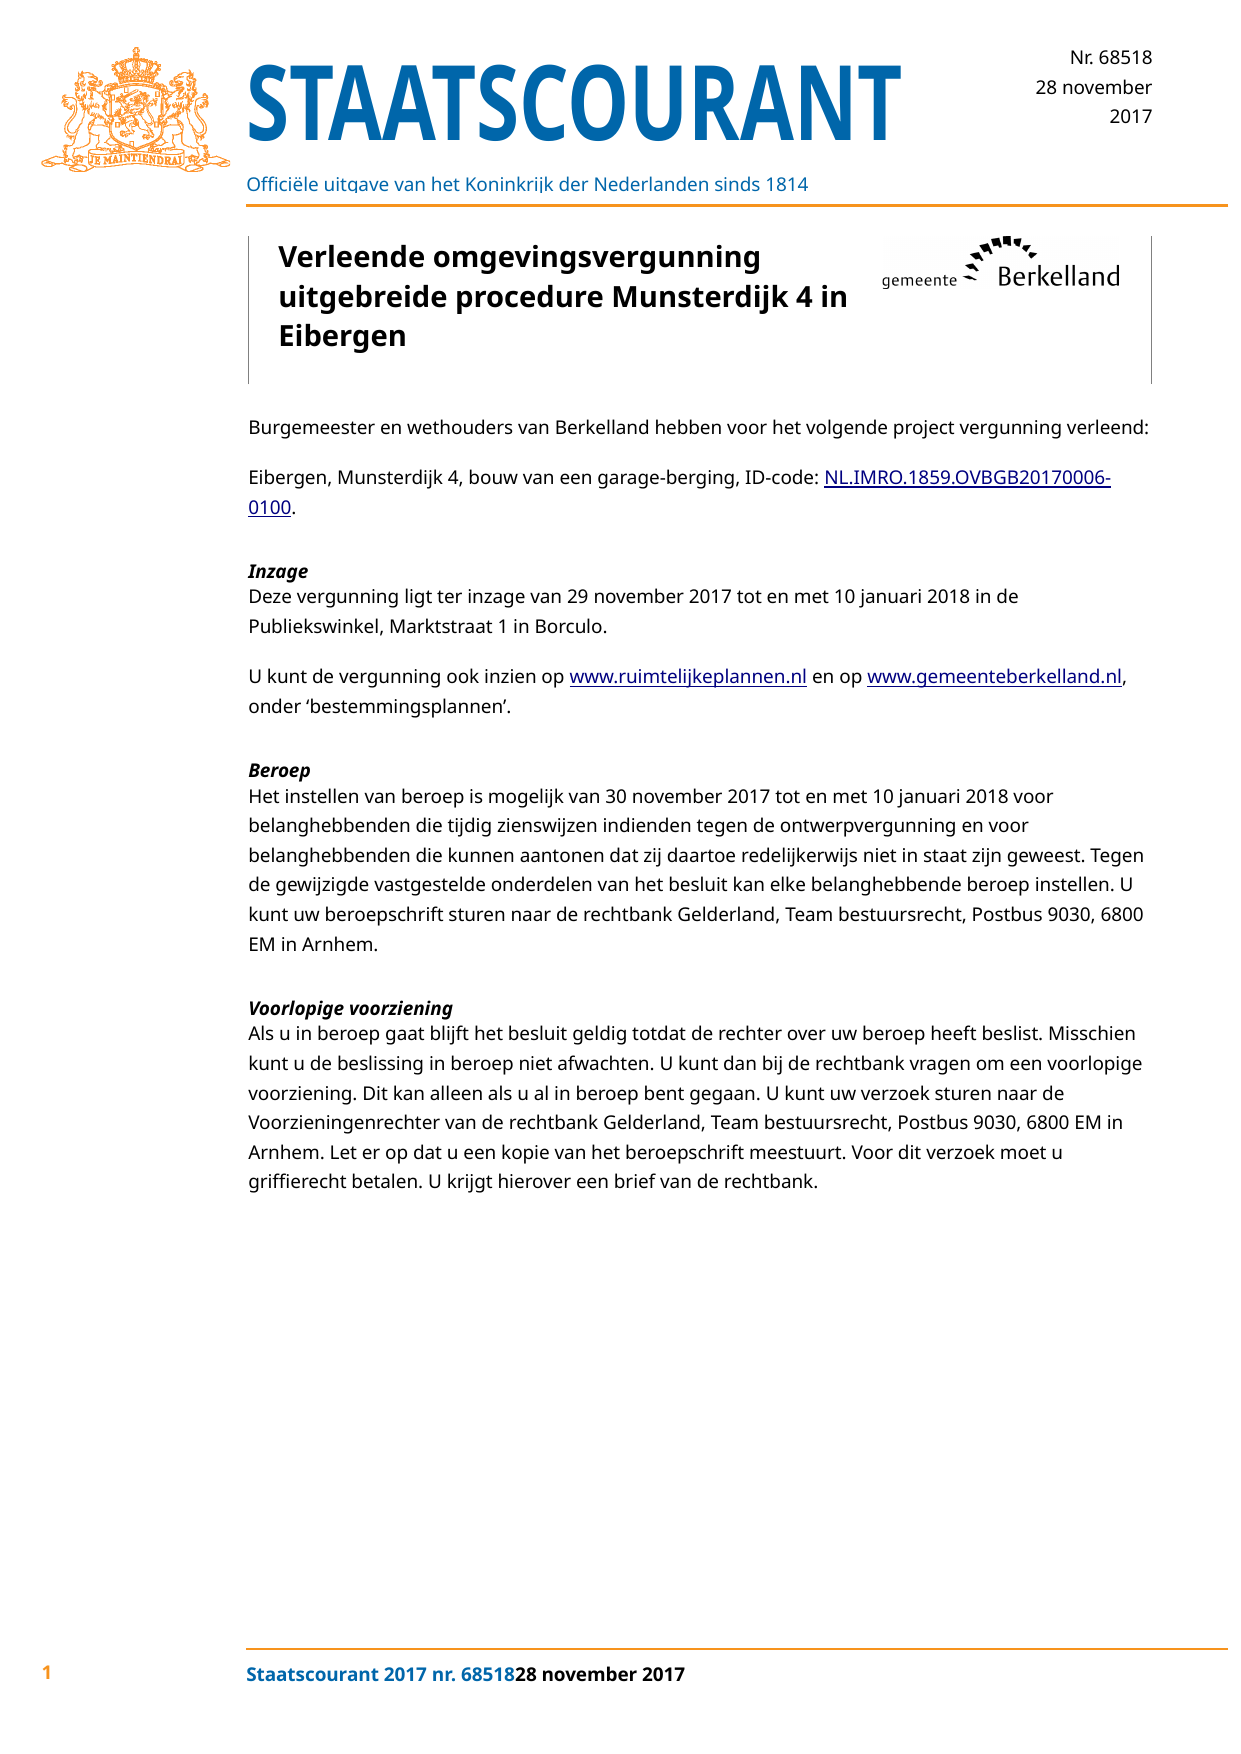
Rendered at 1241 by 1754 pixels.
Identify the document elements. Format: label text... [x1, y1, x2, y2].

table_header Verleende omgevingsvergunning uitgebreide procedure Munsterdijk 4 in Eibergen [249, 236, 850, 384]
picture [882, 236, 1119, 289]
text Eibergen, Munsterdijk 4, bouw van een garage-berging, ID-code: NL.IMRO.1859.OVBGB20170006-0100. [248, 464, 1152, 520]
text Deze vergunning ligt ter inzage van 29 november 2017 tot en met 10 januari 2018 in de Publiekswinkel, Marktstraat 1 in Borculo. [248, 584, 1152, 639]
picture [41, 47, 231, 172]
table_header [850, 236, 1151, 384]
text Inzage [248, 558, 1152, 584]
text Burgemeester en wethouders van Berkelland hebben voor het volgende project vergunning verleend: [248, 414, 1152, 440]
text Voorlopige voorziening [248, 995, 1152, 1021]
text Het instellen van beroep is mogelijk van 30 november 2017 tot en met 10 januari 2018 voor belanghebbenden die tijdig zienswijzen indienden tegen de ontwerpvergunning en voor belanghebbenden die kunnen aantonen dat zij daartoe redelijkerwijs niet in staat zijn geweest. Tegen de gewijzigde vastgestelde onderdelen van het besluit kan elke belanghebbende beroep instellen. U kunt uw beroepschrift sturen naar de rechtbank Gelderland, Team bestuursrecht, Postbus 9030, 6800 EM in Arnhem. [248, 783, 1152, 957]
text Beroep [248, 757, 1152, 783]
text Als u in beroep gaat blijft het besluit geldig totdat de rechter over uw beroep heeft beslist. Misschien kunt u de beslissing in beroep niet afwachten. U kunt dan bij de rechtbank vragen om een voorlopige voorziening. Dit kan alleen als u al in beroep bent gegaan. U kunt uw verzoek sturen naar de Voorzieningenrechter van de rechtbank Gelderland, Team bestuursrecht, Postbus 9030, 6800 EM in Arnhem. Let er op dat u een kopie van het beroepschrift meestuurt. Voor dit verzoek moet u griffierecht betalen. U krijgt hierover een brief van de rechtbank. [248, 1021, 1152, 1194]
text U kunt de vergunning ook inzien op www.ruimtelijkeplannen.nl en op www.gemeenteberkelland.nl, onder ‘bestemmingsplannen’. [248, 664, 1152, 719]
